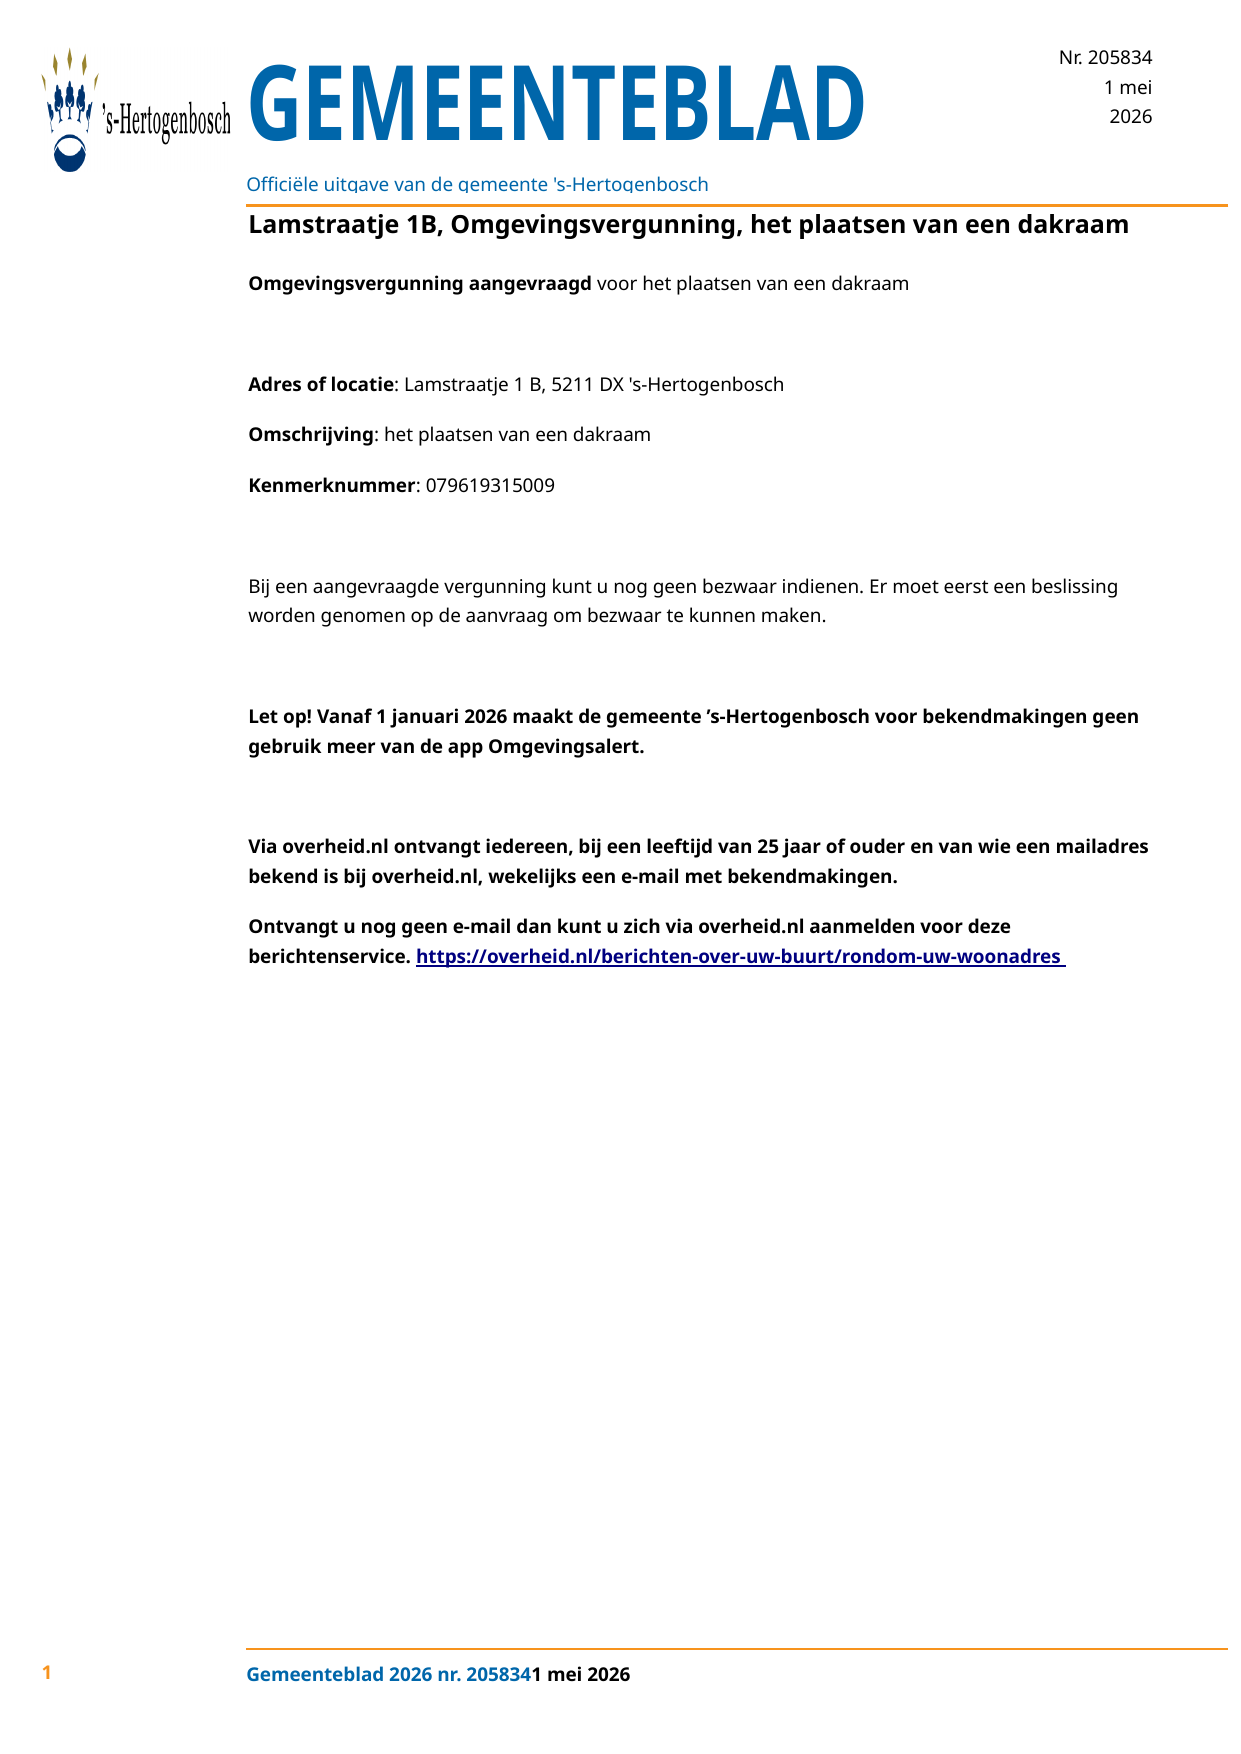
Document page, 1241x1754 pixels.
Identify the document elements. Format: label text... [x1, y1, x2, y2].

text Lamstraatje 1B, Omgevingsvergunning, het plaatsen van een dakraam [248, 207, 1152, 241]
text Kenmerknummer: 079619315009 [248, 472, 1152, 498]
text Omschrijving: het plaatsen van een dakraam [248, 422, 1152, 447]
picture [41, 47, 231, 172]
text Via overheid.nl ontvangt iedereen, bij een leeftijd van 25 jaar of ouder en van wie een mailadres bekend is bij overheid.nl, wekelijks een e-mail met bekendmakingen. [248, 834, 1152, 889]
text Bij een aangevraagde vergunning kunt u nog geen bezwaar indienen. Er moet eerst een beslissing worden genomen op de aanvraag om bezwaar te kunnen maken. [248, 573, 1152, 628]
text Let op! Vanaf 1 januari 2026 maakt de gemeente ’s-Hertogenbosch voor bekendmakingen geen gebruik meer van de app Omgevingsalert. [248, 703, 1152, 758]
text Ontvangt u nog geen e-mail dan kunt u zich via overheid.nl aanmelden voor deze berichtenservice. https://overheid.nl/berichten-over-uw-buurt/rondom-uw-woonadres [248, 914, 1152, 969]
text Adres of locatie: Lamstraatje 1 B, 5211 DX 's-Hertogenbosch [248, 371, 1152, 397]
text Omgevingsvergunning aangevraagd voor het plaatsen van een dakraam [248, 270, 1152, 296]
